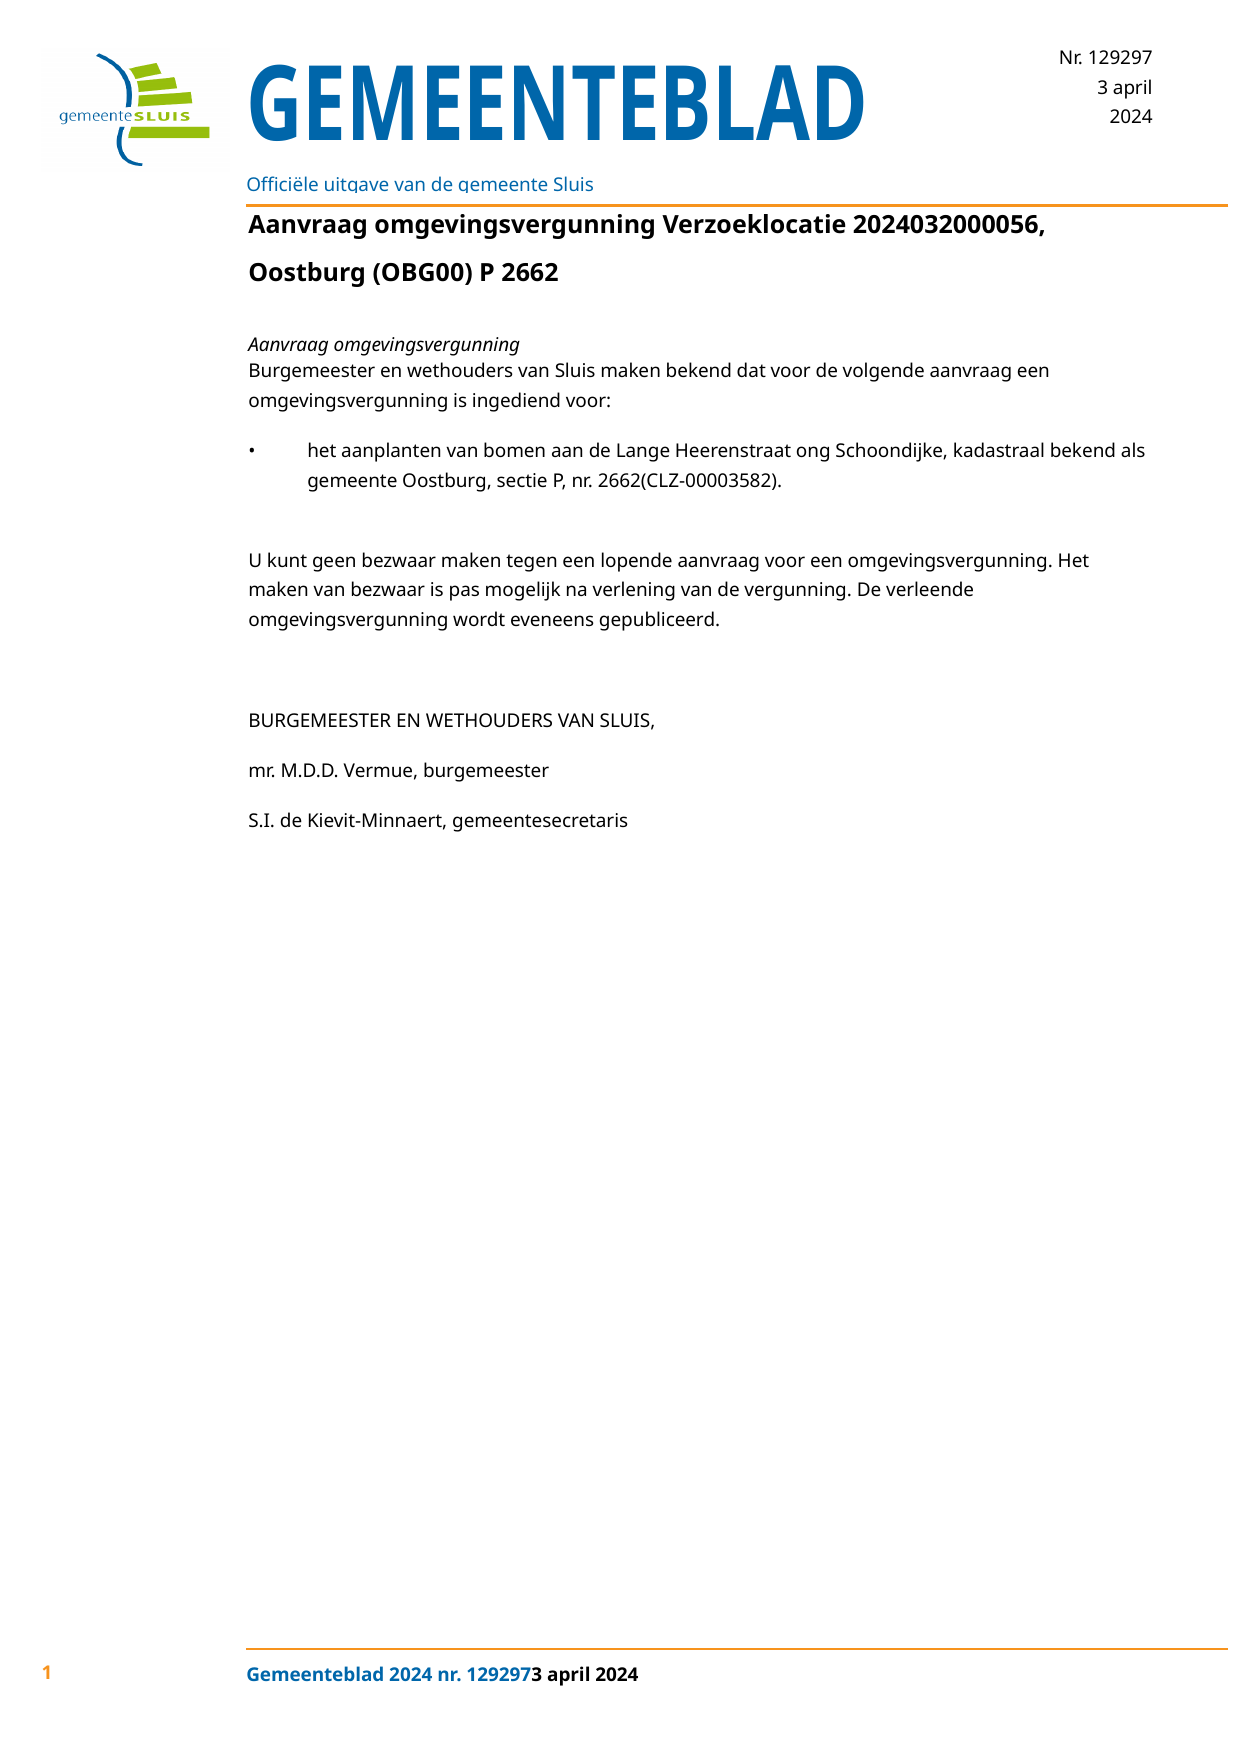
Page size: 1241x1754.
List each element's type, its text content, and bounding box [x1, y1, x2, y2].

text Aanvraag omgevingsvergunning Verzoeklocatie 2024032000056, Oostburg (OBG00) P 2662 [248, 207, 1152, 288]
text Aanvraag omgevingsvergunning [248, 331, 1152, 357]
text mr. M.D.D. Vermue, burgemeester [248, 757, 1152, 783]
picture [41, 47, 231, 172]
text Burgemeester en wethouders van Sluis maken bekend dat voor de volgende aanvraag een omgevingsvergunning is ingediend voor: [248, 357, 1152, 412]
list het aanplanten van bomen aan de Lange Heerenstraat ong Schoondijke, kadastraal bekend als gemeente Oostburg, sectie P, nr. 2662(CLZ-00003582). [248, 437, 1152, 492]
text U kunt geen bezwaar maken tegen een lopende aanvraag voor een omgevingsvergunning. Het maken van bezwaar is pas mogelijk na verlening van de vergunning. De verleende omgevingsvergunning wordt eveneens gepubliceerd. [248, 547, 1152, 632]
text S.I. de Kievit-Minnaert, gemeentesecretaris [248, 808, 1152, 833]
text BURGEMEESTER EN WETHOUDERS VAN SLUIS, [248, 707, 1152, 732]
